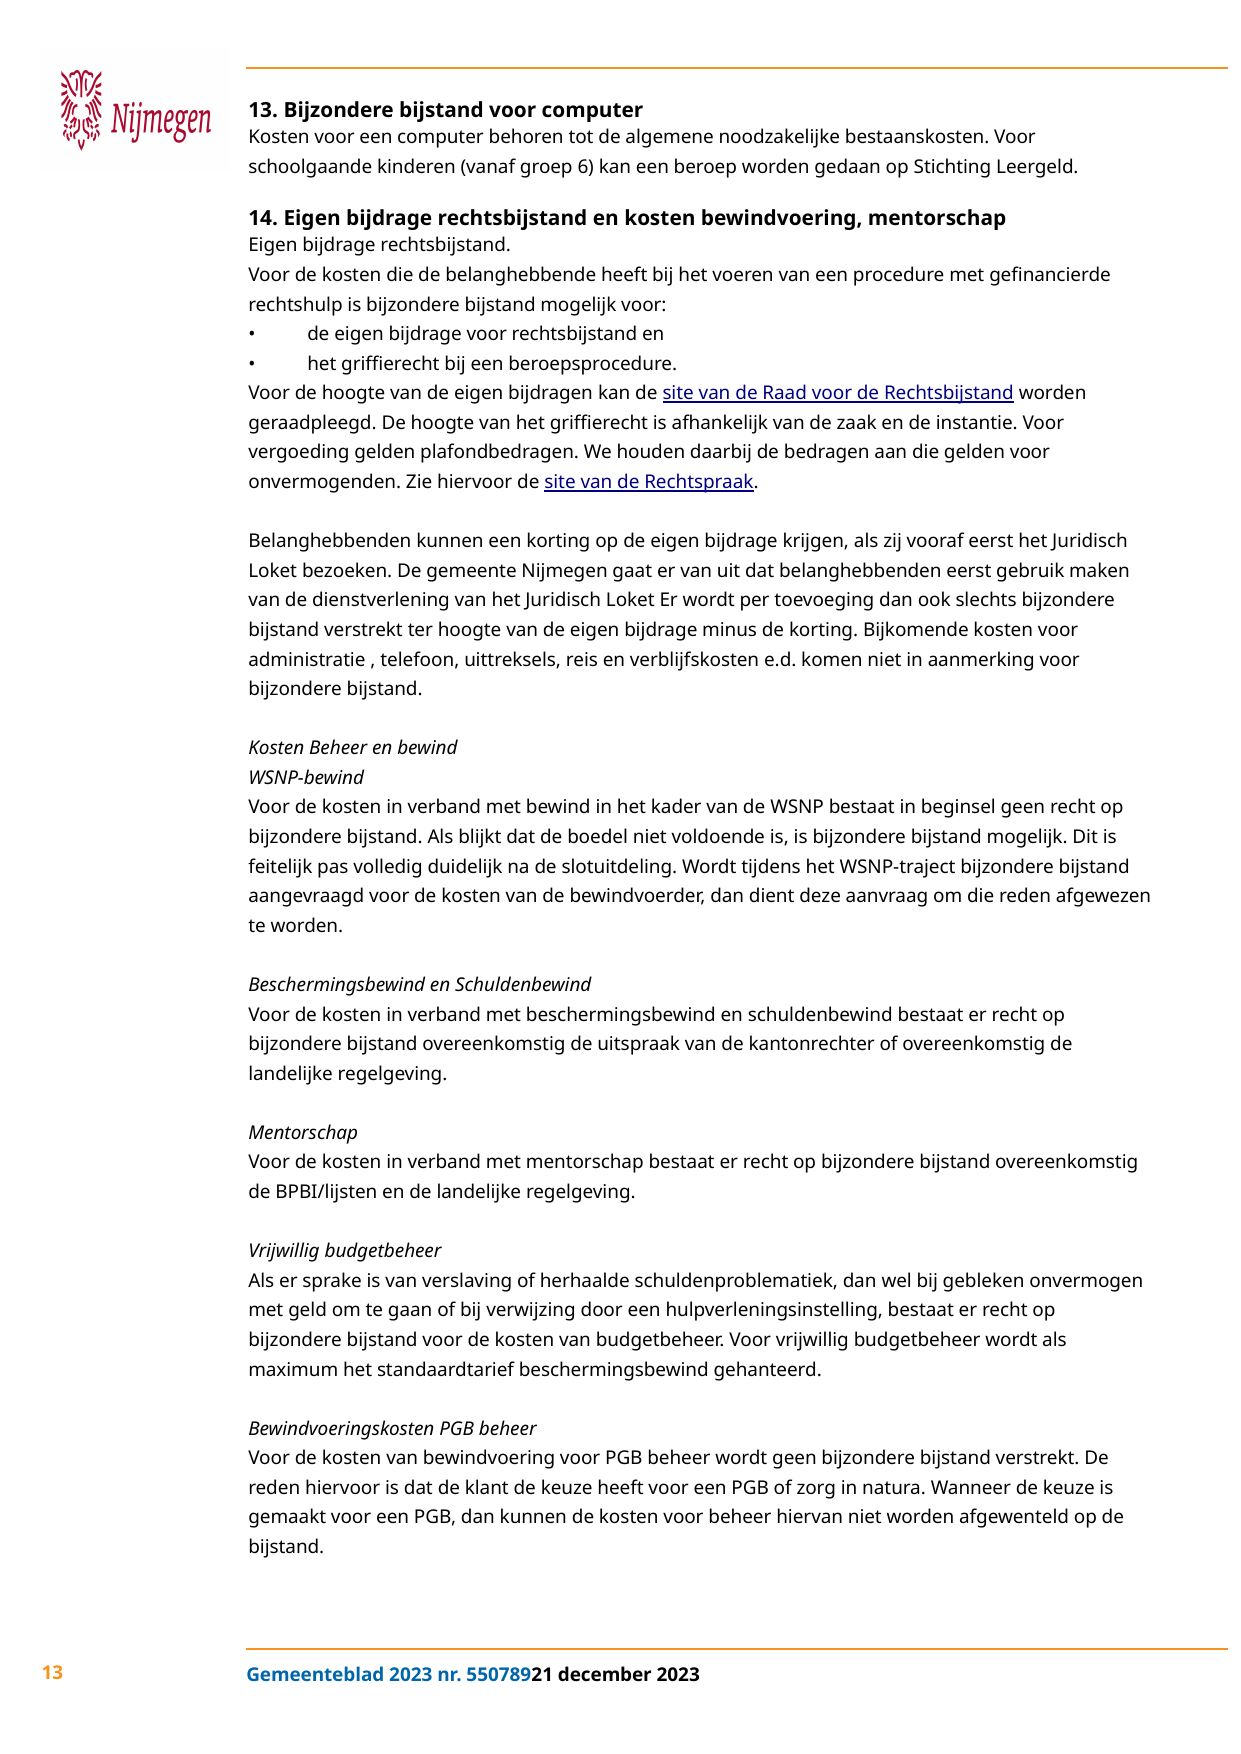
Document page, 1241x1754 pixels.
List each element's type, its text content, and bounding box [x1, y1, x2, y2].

text Eigen bijdrage rechtsbijstand. [248, 232, 1152, 257]
list de eigen bijdrage voor rechtsbijstand en [248, 320, 1152, 346]
text 14. Eigen bijdrage rechtsbijstand en kosten bewindvoering, mentorschap [248, 203, 1152, 232]
text Mentorschap [248, 1119, 1152, 1145]
text Voor de kosten in verband met bewind in het kader van de WSNP bestaat in beginsel geen recht op bijzondere bijstand. Als blijkt dat de boedel niet voldoende is, is bijzondere bijstand mogelijk. Dit is feitelijk pas volledig duidelijk na de slotuitdeling. Wordt tijdens het WSNP-traject bijzondere bijstand aangevraagd voor de kosten van de bewindvoerder, dan dient deze aanvraag om die reden afgewezen te worden. [248, 794, 1152, 938]
text Bewindvoeringskosten PGB beheer [248, 1415, 1152, 1441]
text Voor de kosten in verband met beschermingsbewind en schuldenbewind bestaat er recht op bijzondere bijstand overeenkomstig de uitspraak van de kantonrechter of overeenkomstig de landelijke regelgeving. [248, 1001, 1152, 1086]
text Voor de kosten die de belanghebbende heeft bij het voeren van een procedure met gefinancierde rechtshulp is bijzondere bijstand mogelijk voor: [248, 261, 1152, 317]
text WSNP-bewind [248, 764, 1152, 790]
picture [41, 47, 231, 172]
text Voor de kosten van bewindvoering voor PGB beheer wordt geen bijzondere bijstand verstrekt. De reden hiervoor is dat de klant de keuze heeft voor een PGB of zorg in natura. Wanneer de keuze is gemaakt voor een PGB, dan kunnen de kosten voor beheer hiervan niet worden afgewenteld op de bijstand. [248, 1444, 1152, 1559]
text Beschermingsbewind en Schuldenbewind [248, 971, 1152, 997]
text Belanghebbenden kunnen een korting op de eigen bijdrage krijgen, als zij vooraf eerst het Juridisch Loket bezoeken. De gemeente Nijmegen gaat er van uit dat belanghebbenden eerst gebruik maken van de dienstverlening van het Juridisch Loket Er wordt per toevoeging dan ook slechts bijzondere bijstand verstrekt ter hoogte van de eigen bijdrage minus de korting. Bijkomende kosten voor administratie , telefoon, uittreksels, reis en verblijfskosten e.d. komen niet in aanmerking voor bijzondere bijstand. [248, 527, 1152, 701]
text Voor de hoogte van de eigen bijdragen kan de site van de Raad voor de Rechtsbijstand worden geraadpleegd. De hoogte van het griffierecht is afhankelijk van de zaak en de instantie. Voor vergoeding gelden plafondbedragen. We houden daarbij de bedragen aan die gelden voor onvermogenden. Zie hiervoor de site van de Rechtspraak. [248, 379, 1152, 494]
text Kosten voor een computer behoren tot de algemene noodzakelijke bestaanskosten. Voor schoolgaande kinderen (vanaf groep 6) kan een beroep worden gedaan op Stichting Leergeld. [248, 123, 1152, 178]
text Vrijwillig budgetbeheer [248, 1237, 1152, 1263]
text Kosten Beheer en bewind [248, 734, 1152, 760]
text Voor de kosten in verband met mentorschap bestaat er recht op bijzondere bijstand overeenkomstig de BPBI/lijsten en de landelijke regelgeving. [248, 1149, 1152, 1204]
text Als er sprake is van verslaving of herhaalde schuldenproblematiek, dan wel bij gebleken onvermogen met geld om te gaan of bij verwijzing door een hulpverleningsinstelling, bestaat er recht op bijzondere bijstand voor de kosten van budgetbeheer. Voor vrijwillig budgetbeheer wordt als maximum het standaardtarief beschermingsbewind gehanteerd. [248, 1267, 1152, 1382]
list het griffierecht bij een beroepsprocedure. [248, 350, 1152, 376]
text 13. Bijzondere bijstand voor computer [248, 95, 1152, 123]
